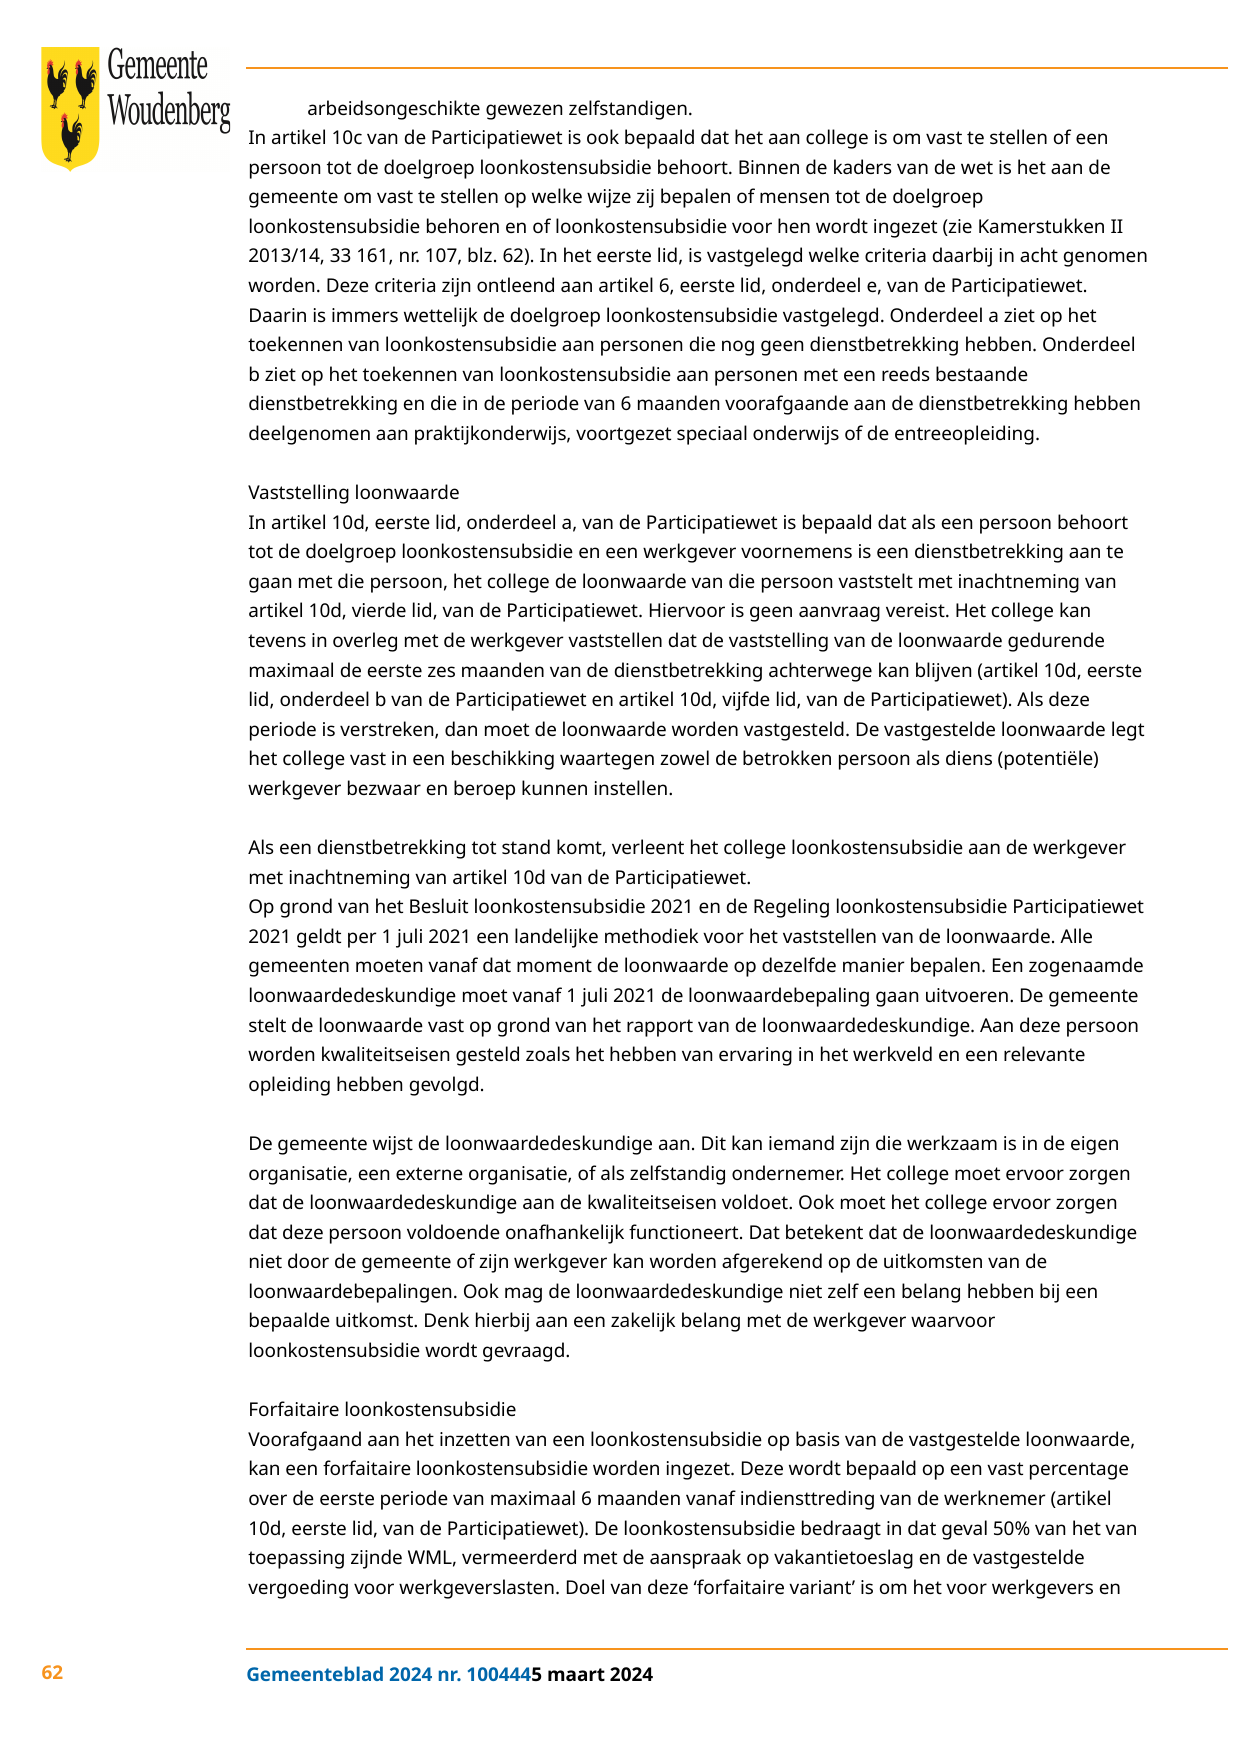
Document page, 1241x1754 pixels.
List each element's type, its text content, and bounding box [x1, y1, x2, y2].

text Voorafgaand aan het inzetten van een loonkostensubsidie op basis van de vastgestelde loonwaarde, kan een forfaitaire loonkostensubsidie worden ingezet. Deze wordt bepaald op een vast percentage over de eerste periode van maximaal 6 maanden vanaf indiensttreding van de werknemer (artikel 10d, eerste lid, van de Participatiewet). De loonkostensubsidie bedraagt in dat geval 50% van het van toepassing zijnde WML, vermeerderd met de aanspraak op vakantietoeslag en de vastgestelde vergoeding voor werkgeverslasten. Doel van deze ‘forfaitaire variant’ is om het voor werkgevers en [248, 1426, 1152, 1600]
text Als een dienstbetrekking tot stand komt, verleent het college loonkostensubsidie aan de werkgever met inachtneming van artikel 10d van de Participatiewet. [248, 834, 1152, 890]
text In artikel 10d, eerste lid, onderdeel a, van de Participatiewet is bepaald dat als een persoon behoort tot de doelgroep loonkostensubsidie en een werkgever voornemens is een dienstbetrekking aan te gaan met die persoon, het college de loonwaarde van die persoon vaststelt met inachtneming van artikel 10d, vierde lid, van de Participatiewet. Hiervoor is geen aanvraag vereist. Het college kan tevens in overleg met de werkgever vaststellen dat de vaststelling van de loonwaarde gedurende maximaal de eerste zes maanden van de dienstbetrekking achterwege kan blijven (artikel 10d, eerste lid, onderdeel b van de Participatiewet en artikel 10d, vijfde lid, van de Participatiewet). Als deze periode is verstreken, dan moet de loonwaarde worden vastgesteld. De vastgestelde loonwaarde legt het college vast in een beschikking waartegen zowel de betrokken persoon als diens (potentiële) werkgever bezwaar en beroep kunnen instellen. [248, 509, 1152, 801]
text Vaststelling loonwaarde [248, 479, 1152, 505]
text Op grond van het Besluit loonkostensubsidie 2021 en de Regeling loonkostensubsidie Participatiewet 2021 geldt per 1 juli 2021 een landelijke methodiek voor het vaststellen van de loonwaarde. Alle gemeenten moeten vanaf dat moment de loonwaarde op dezelfde manier bepalen. Een zogenaamde loonwaardedeskundige moet vanaf 1 juli 2021 de loonwaardebepaling gaan uitvoeren. De gemeente stelt de loonwaarde vast op grond van het rapport van de loonwaardedeskundige. Aan deze persoon worden kwaliteitseisen gesteld zoals het hebben van ervaring in het werkveld en een relevante opleiding hebben gevolgd. [248, 893, 1152, 1097]
picture [41, 47, 231, 172]
list arbeidsongeschikte gewezen zelfstandigen. [248, 95, 1152, 121]
text De gemeente wijst de loonwaardedeskundige aan. Dit kan iemand zijn die werkzaam is in de eigen organisatie, een externe organisatie, of als zelfstandig ondernemer. Het college moet ervoor zorgen dat de loonwaardedeskundige aan de kwaliteitseisen voldoet. Ook moet het college ervoor zorgen dat deze persoon voldoende onafhankelijk functioneert. Dat betekent dat de loonwaardedeskundige niet door de gemeente of zijn werkgever kan worden afgerekend op de uitkomsten van de loonwaardebepalingen. Ook mag de loonwaardedeskundige niet zelf een belang hebben bij een bepaalde uitkomst. Denk hierbij aan een zakelijk belang met de werkgever waarvoor loonkostensubsidie wordt gevraagd. [248, 1130, 1152, 1363]
text In artikel 10c van de Participatiewet is ook bepaald dat het aan college is om vast te stellen of een persoon tot de doelgroep loonkostensubsidie behoort. Binnen de kaders van de wet is het aan de gemeente om vast te stellen op welke wijze zij bepalen of mensen tot de doelgroep loonkostensubsidie behoren en of loonkostensubsidie voor hen wordt ingezet (zie Kamerstukken II 2013/14, 33 161, nr. 107, blz. 62). In het eerste lid, is vastgelegd welke criteria daarbij in acht genomen worden. Deze criteria zijn ontleend aan artikel 6, eerste lid, onderdeel e, van de Participatiewet. Daarin is immers wettelijk de doelgroep loonkostensubsidie vastgelegd. Onderdeel a ziet op het toekennen van loonkostensubsidie aan personen die nog geen dienstbetrekking hebben. Onderdeel b ziet op het toekennen van loonkostensubsidie aan personen met een reeds bestaande dienstbetrekking en die in de periode van 6 maanden voorafgaande aan de dienstbetrekking hebben deelgenomen aan praktijkonderwijs, voortgezet speciaal onderwijs of de entreeopleiding. [248, 124, 1152, 446]
text Forfaitaire loonkostensubsidie [248, 1396, 1152, 1422]
